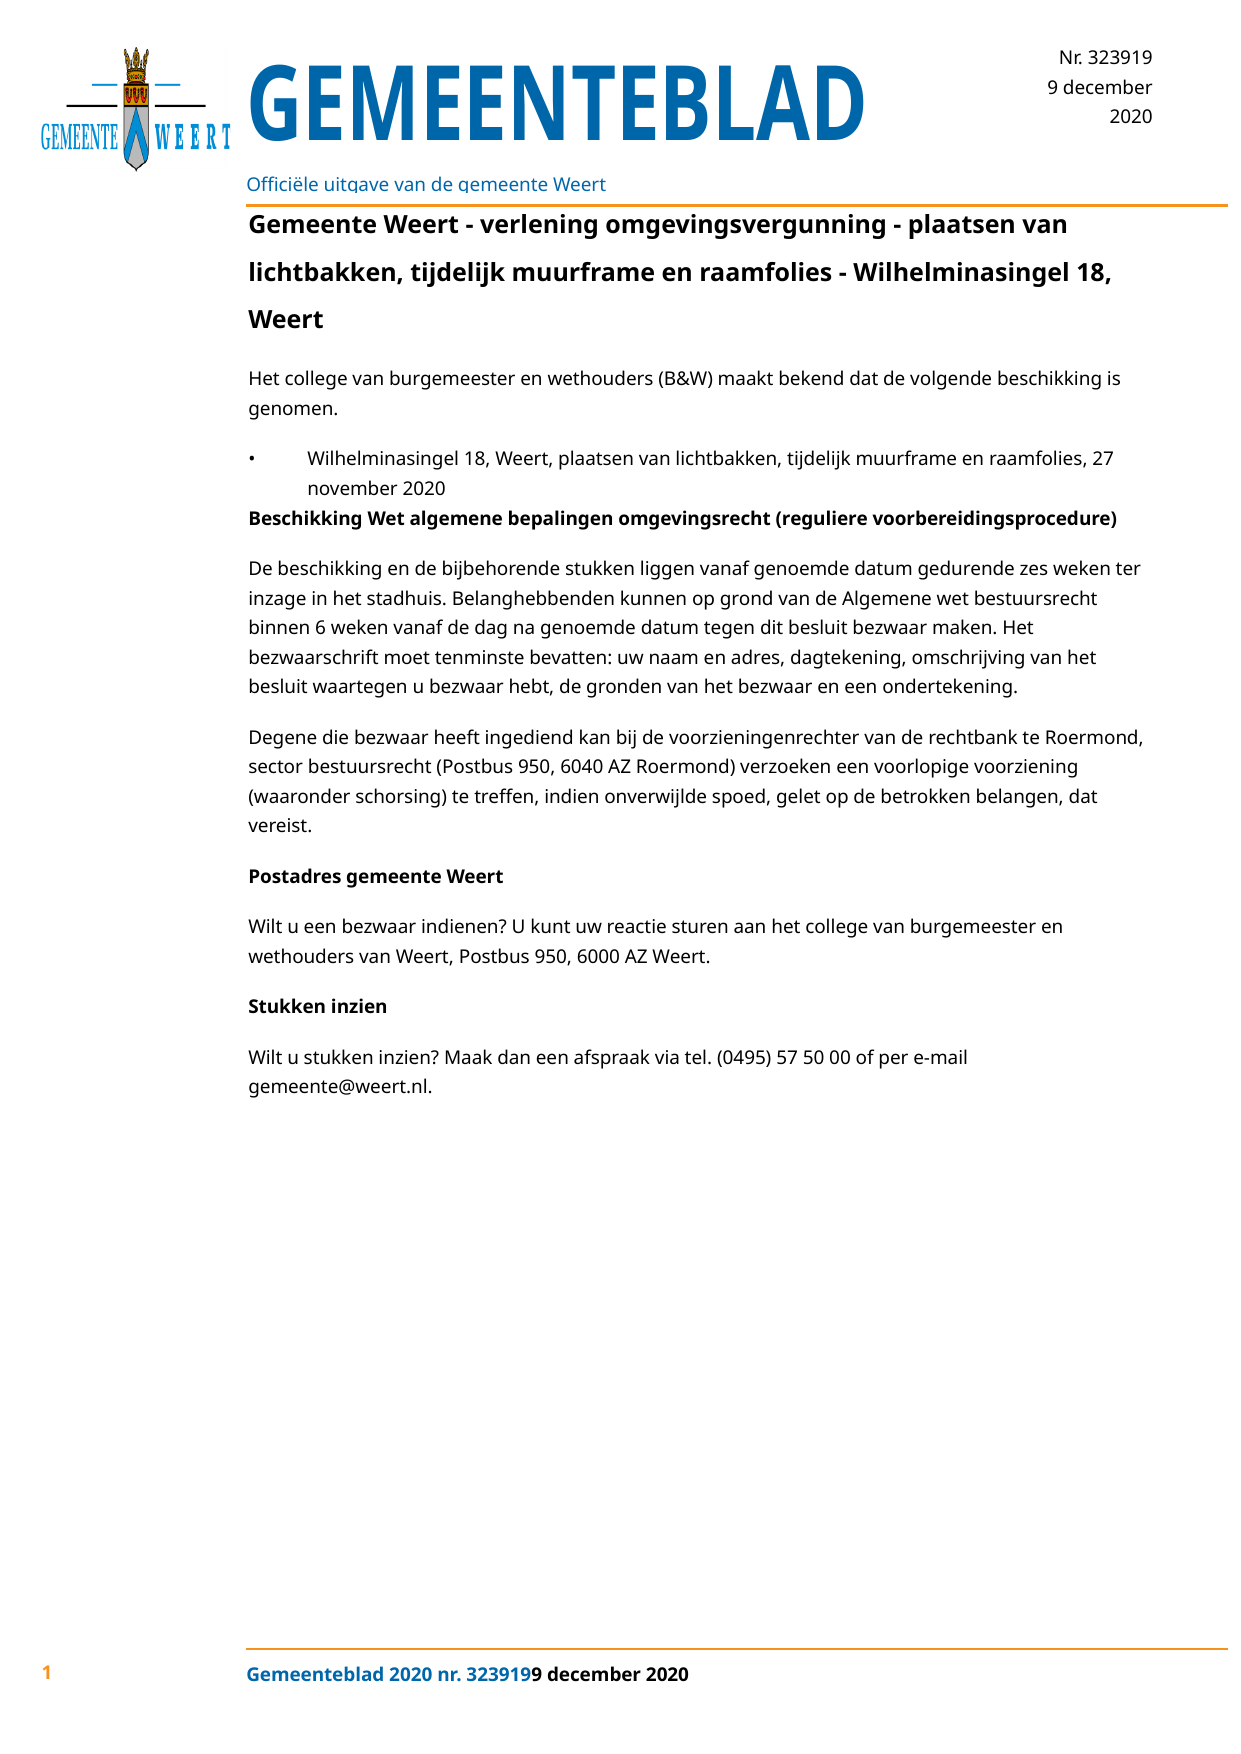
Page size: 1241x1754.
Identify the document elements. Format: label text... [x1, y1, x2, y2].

text Wilt u stukken inzien? Maak dan een afspraak via tel. (0495) 57 50 00 of per e-mail gemeente@weert.nl. [248, 1044, 1152, 1099]
picture [41, 47, 231, 172]
text Degene die bezwaar heeft ingediend kan bij de voorzieningenrechter van de rechtbank te Roermond, sector bestuursrecht (Postbus 950, 6040 AZ Roermond) verzoeken een voorlopige voorziening (waaronder schorsing) te treffen, indien onverwijlde spoed, gelet op de betrokken belangen, dat vereist. [248, 724, 1152, 838]
text Stukken inzien [248, 993, 1152, 1019]
text Postadres gemeente Weert [248, 863, 1152, 889]
text Beschikking Wet algemene bepalingen omgevingsrecht (reguliere voorbereidingsprocedure) [248, 505, 1152, 530]
text De beschikking en de bijbehorende stukken liggen vanaf genoemde datum gedurende zes weken ter inzage in het stadhuis. Belanghebbenden kunnen op grond van de Algemene wet bestuursrecht binnen 6 weken vanaf de dag na genoemde datum tegen dit besluit bezwaar maken. Het bezwaarschrift moet tenminste bevatten: uw naam en adres, dagtekening, omschrijving van het besluit waartegen u bezwaar hebt, de gronden van het bezwaar en een ondertekening. [248, 555, 1152, 699]
text Het college van burgemeester en wethouders (B&W) maakt bekend dat de volgende beschikking is genomen. [248, 366, 1152, 421]
list Wilhelminasingel 18, Weert, plaatsen van lichtbakken, tijdelijk muurframe en raamfolies, 27 november 2020 [248, 446, 1152, 501]
text Wilt u een bezwaar indienen? U kunt uw reactie sturen aan het college van burgemeester en wethouders van Weert, Postbus 950, 6000 AZ Weert. [248, 913, 1152, 969]
text Gemeente Weert - verlening omgevingsvergunning - plaatsen van lichtbakken, tijdelijk muurframe en raamfolies - Wilhelminasingel 18, Weert [248, 207, 1152, 336]
